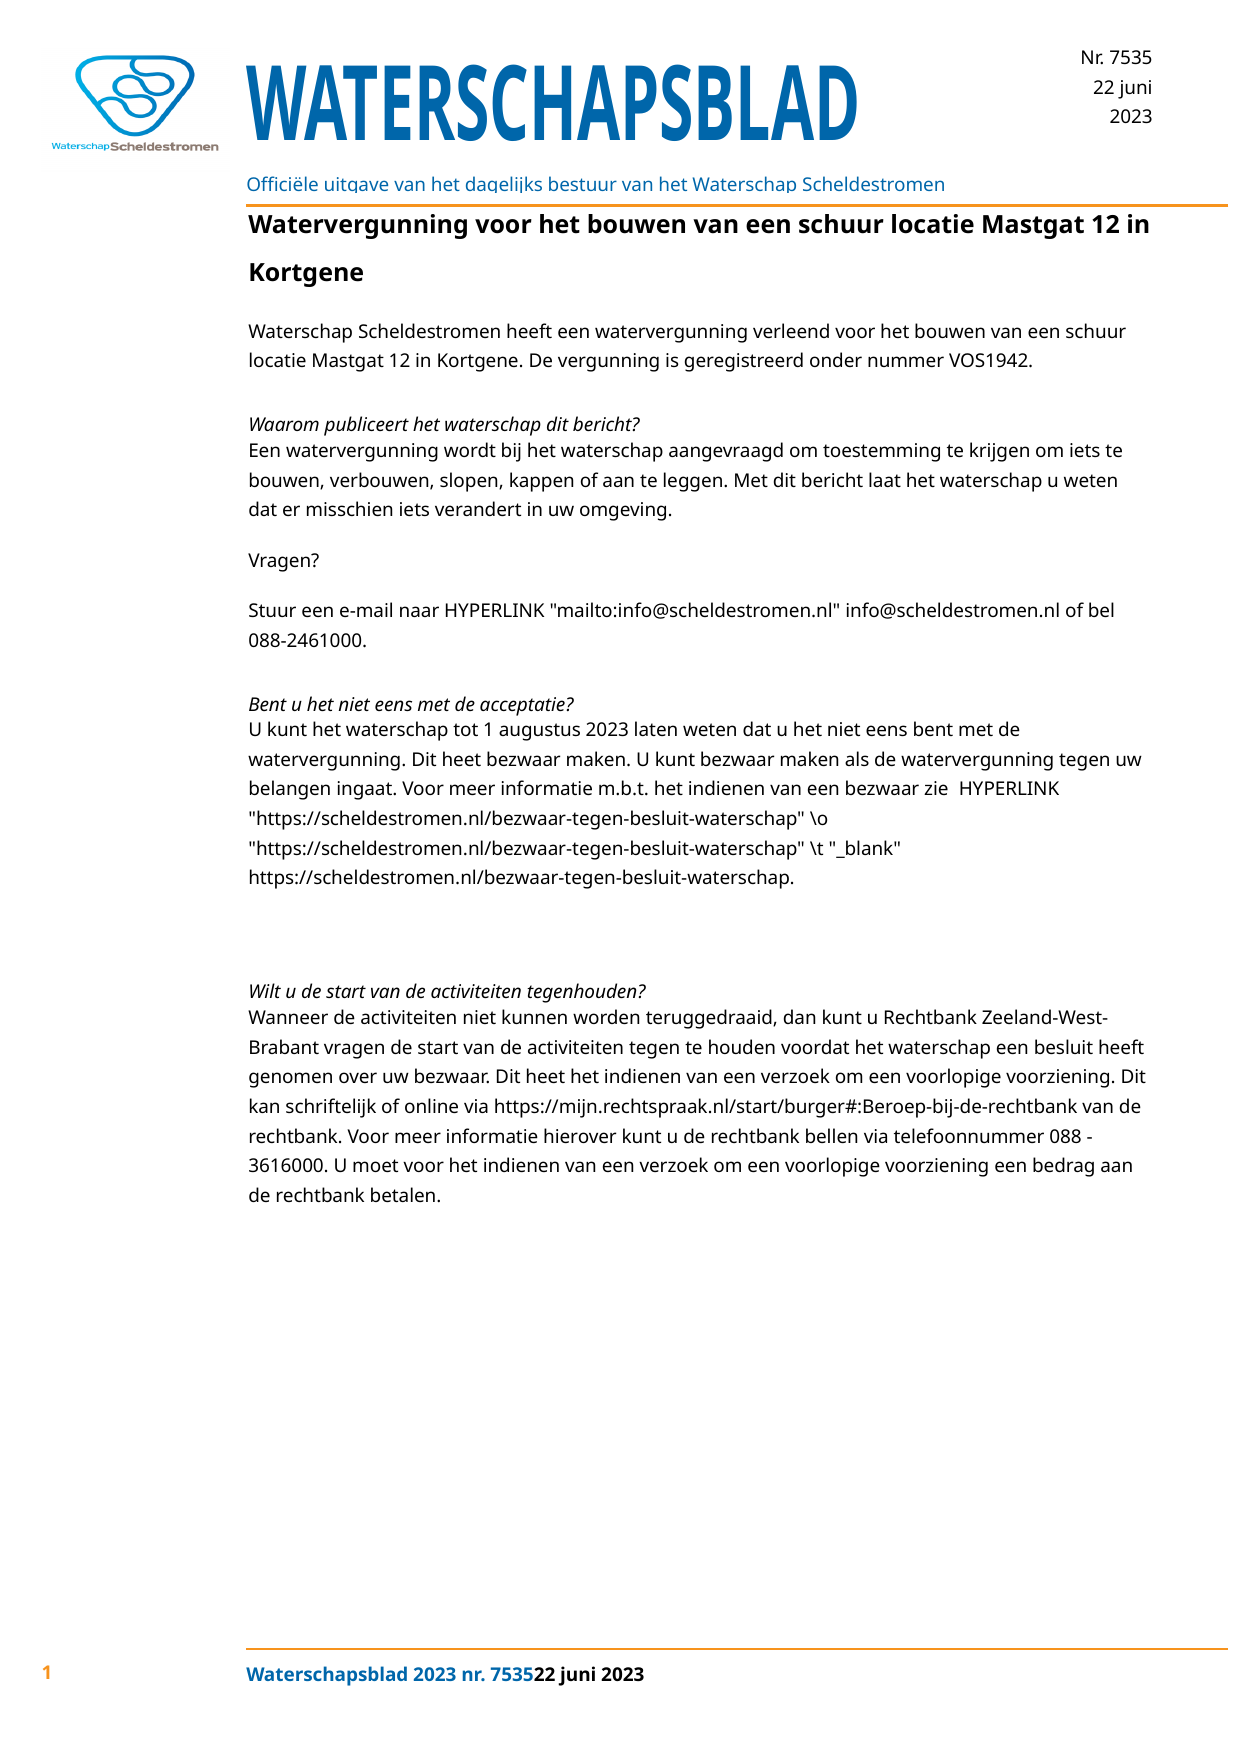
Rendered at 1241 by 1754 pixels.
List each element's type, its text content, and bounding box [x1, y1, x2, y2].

text Wanneer de activiteiten niet kunnen worden teruggedraaid, dan kunt u Rechtbank Zeeland-West-Brabant vragen de start van de activiteiten tegen te houden voordat het waterschap een besluit heeft genomen over uw bezwaar. Dit heet het indienen van een verzoek om een voorlopige voorziening. Dit kan schriftelijk of online via https://mijn.rechtspraak.nl/start/burger#:Beroep-bij-de-rechtbank van de rechtbank. Voor meer informatie hierover kunt u de rechtbank bellen via telefoonnummer 088 - 3616000. U moet voor het indienen van een verzoek om een voorlopige voorziening een bedrag aan de rechtbank betalen. [248, 1004, 1152, 1208]
text Een watervergunning wordt bij het waterschap aangevraagd om toestemming te krijgen om iets te bouwen, verbouwen, slopen, kappen of aan te leggen. Met dit bericht laat het waterschap u weten dat er misschien iets verandert in uw omgeving. [248, 437, 1152, 522]
text Waarom publiceert het waterschap dit bericht? [248, 411, 1152, 437]
picture [41, 47, 231, 172]
text U kunt het waterschap tot 1 augustus 2023 laten weten dat u het niet eens bent met de watervergunning. Dit heet bezwaar maken. U kunt bezwaar maken als de watervergunning tegen uw belangen ingaat. Voor meer informatie m.b.t. het indienen van een bezwaar zie HYPERLINK "https://scheldestromen.nl/bezwaar-tegen-besluit-waterschap" \o "https://scheldestromen.nl/bezwaar-tegen-besluit-waterschap" \t "_blank" https://scheldestromen.nl/bezwaar-tegen-besluit-waterschap. [248, 716, 1152, 890]
text Vragen? [248, 547, 1152, 572]
text Wilt u de start van de activiteiten tegenhouden? [248, 979, 1152, 1004]
text Watervergunning voor het bouwen van een schuur locatie Mastgat 12 in Kortgene [248, 207, 1152, 288]
text Bent u het niet eens met de acceptatie? [248, 691, 1152, 716]
text Stuur een e-mail naar HYPERLINK "mailto:info@scheldestromen.nl" info@scheldestromen.nl of bel 088-2461000. [248, 597, 1152, 652]
text Waterschap Scheldestromen heeft een watervergunning verleend voor het bouwen van een schuur locatie Mastgat 12 in Kortgene. De vergunning is geregistreerd onder nummer VOS1942. [248, 318, 1152, 373]
